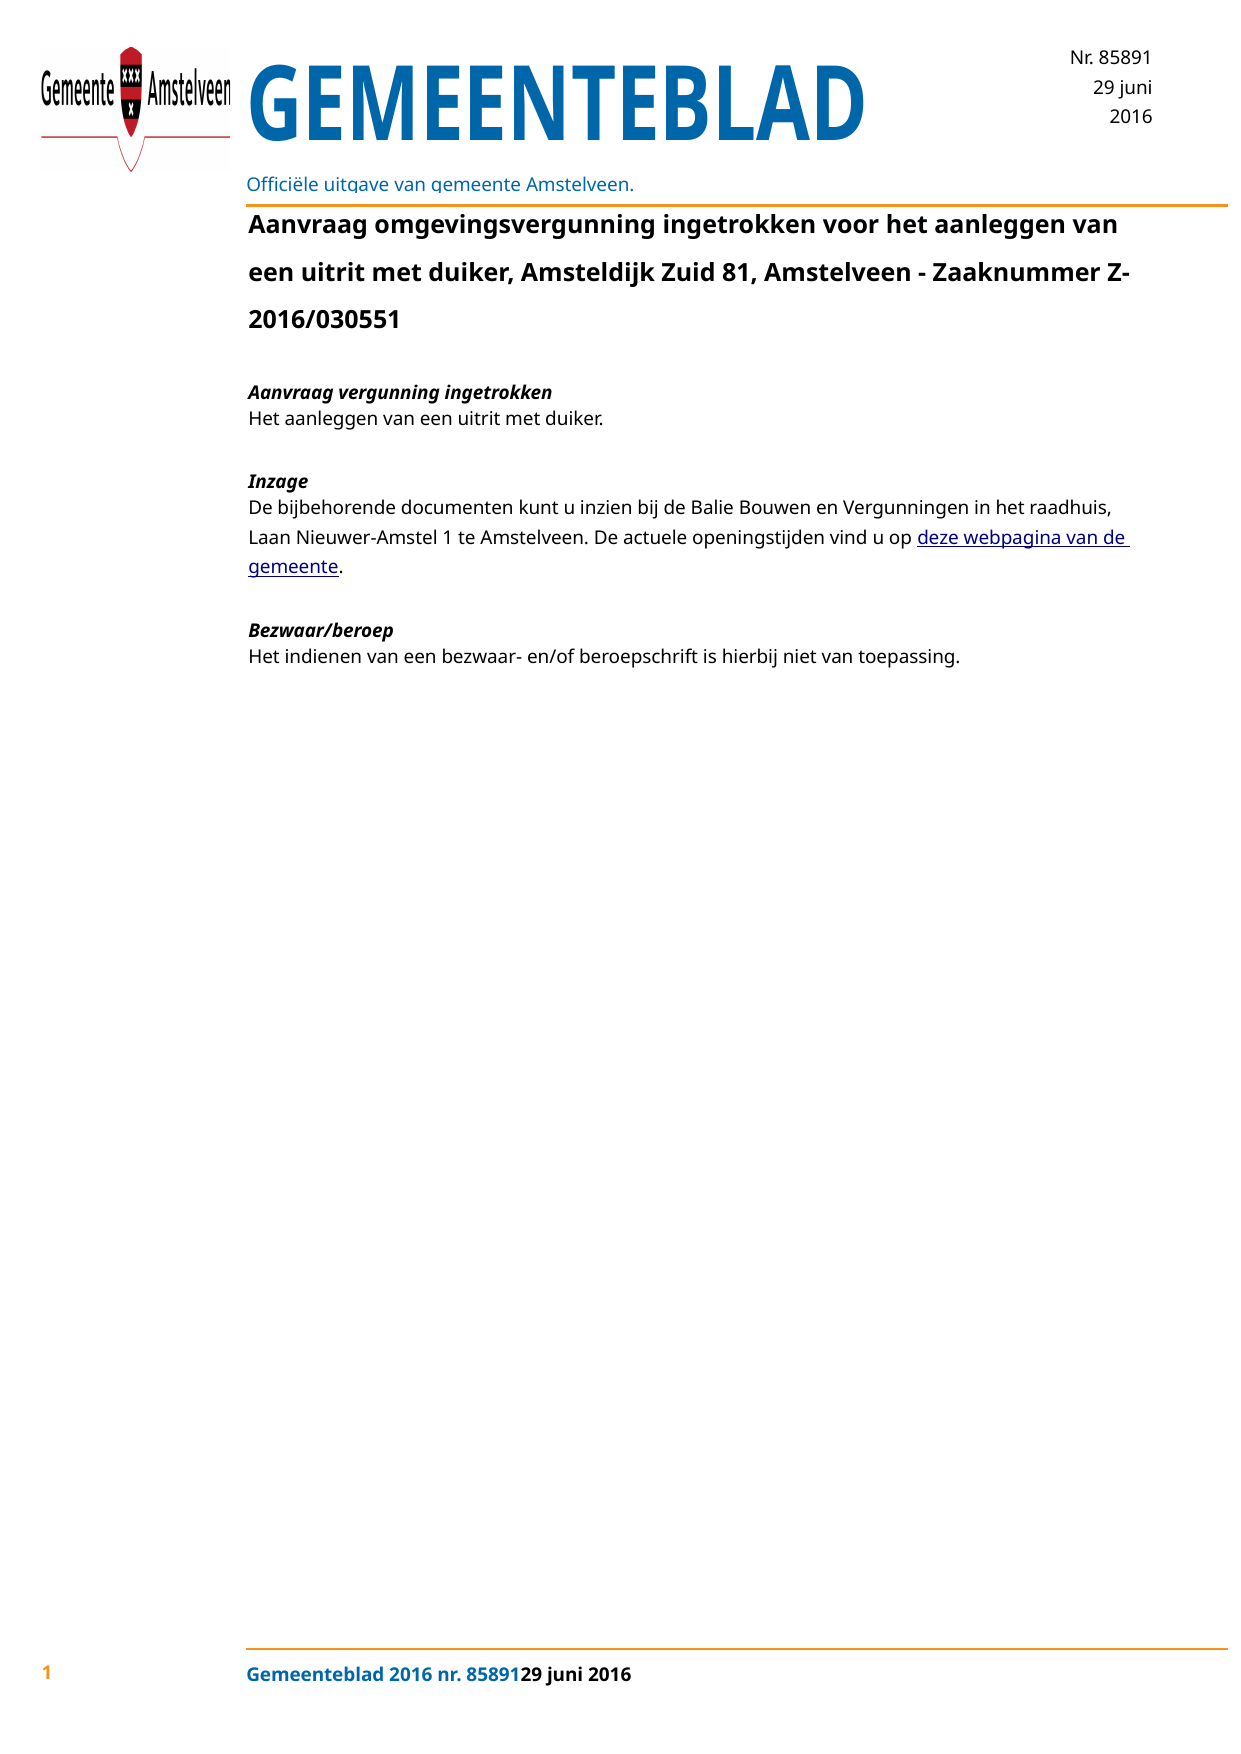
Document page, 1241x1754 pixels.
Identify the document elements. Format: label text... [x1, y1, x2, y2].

text Aanvraag vergunning ingetrokken [248, 379, 1152, 405]
text Het aanleggen van een uitrit met duiker. [248, 405, 1152, 431]
picture [41, 47, 231, 172]
text Het indienen van een bezwaar- en/of beroepschrift is hierbij niet van toepassing. [248, 643, 1152, 669]
text Bezwaar/beroep [248, 618, 1152, 643]
text Aanvraag omgevingsvergunning ingetrokken voor het aanleggen van een uitrit met duiker, Amsteldijk Zuid 81, Amstelveen - Zaaknummer Z-2016/030551 [248, 207, 1152, 336]
text De bijbehorende documenten kunt u inzien bij de Balie Bouwen en Vergunningen in het raadhuis, Laan Nieuwer-Amstel 1 te Amstelveen. De actuele openingstijden vind u op deze webpagina van de gemeente. [248, 494, 1152, 579]
text Inzage [248, 469, 1152, 494]
